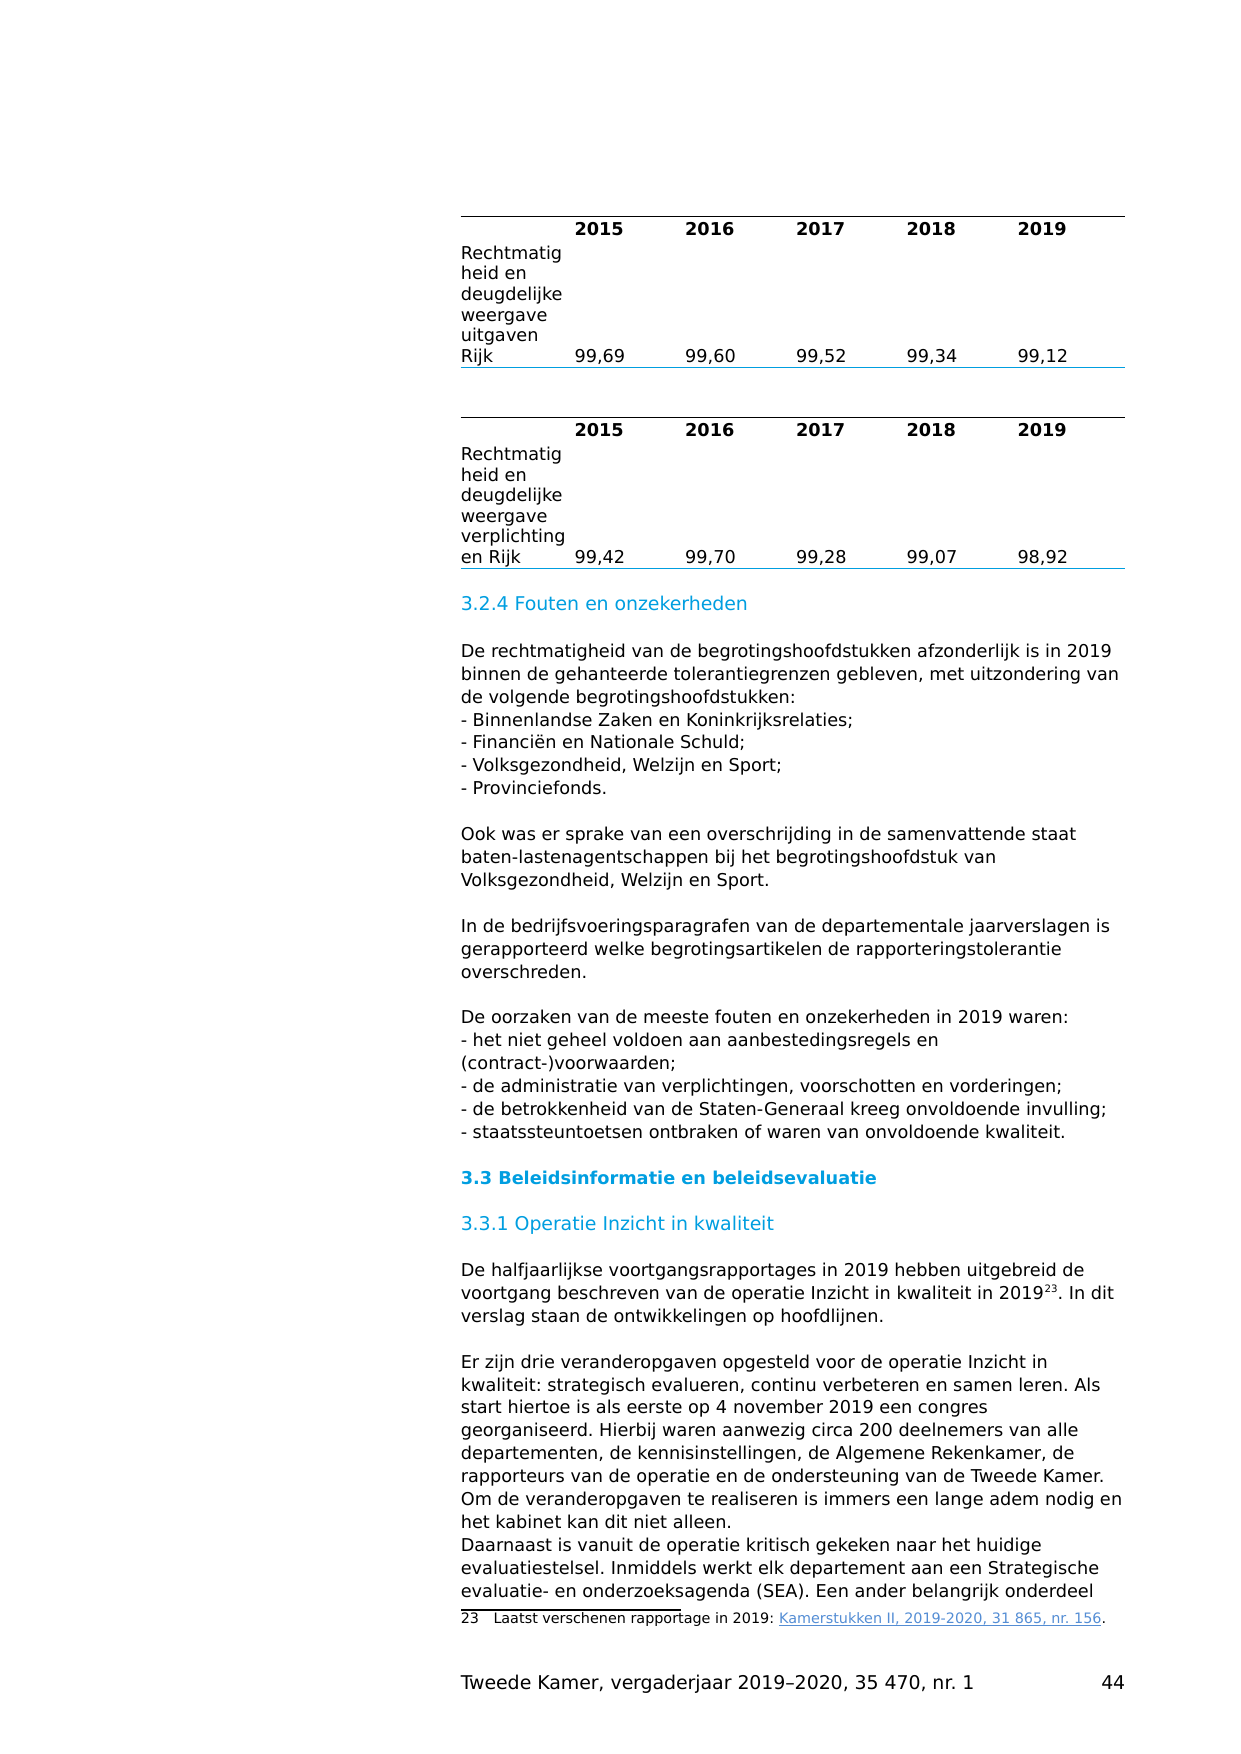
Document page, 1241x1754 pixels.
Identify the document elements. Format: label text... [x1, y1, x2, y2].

table_cell 2016 [682, 217, 793, 243]
table_cell Rechtmatigheid en deugdelijke weergave uitgaven Rijk [461, 243, 571, 366]
table_cell 99,42 [571, 444, 682, 568]
table_cell 99,52 [793, 243, 903, 366]
table_cell Rechtmatigheid en deugdelijke weergave verplichtingen Rijk [461, 444, 571, 568]
table_header Tabel 3.2.2 Rechtmatigheid uitgaven (in procenten) [461, 191, 1125, 216]
table_cell 2016 [682, 418, 793, 444]
table_cell [461, 418, 571, 444]
text Er zijn drie veranderopgaven opgesteld voor de operatie Inzicht in kwaliteit: strategisch evalueren, continu verbeteren en samen leren. Als start hiertoe is als eerste op 4 november 2019 een congres georganiseerd. Hierbij waren aanwezig circa 200 deelnemers van alle departementen, de kennisinstellingen, de Algemene Rekenkamer, de rapporteurs van de operatie en de ondersteuning van de Tweede Kamer. Om de veranderopgaven te realiseren is immers een lange adem nodig en het kabinet kan dit niet alleen. Daarnaast is vanuit de operatie kritisch gekeken naar het huidige evaluatiestelsel. Inmiddels werkt elk departement aan een Strategische evaluatie- en onderzoeksagenda (SEA). Een ander belangrijk onderdeel [461, 1350, 1125, 1602]
title 3.3 Beleidsinformatie en beleidsevaluatie [461, 1166, 1125, 1189]
table_cell 2019 [1014, 217, 1125, 243]
title 3.2.4 Fouten en onzekerheden [461, 593, 1125, 615]
table_cell 2018 [904, 418, 1014, 444]
table_header Tabel 3.2.3 Rechtmatigheid verplichtingen (in procenten) [461, 392, 1125, 417]
text De halfjaarlijkse voortgangsrapportages in 2019 hebben uitgebreid de voortgang beschreven van de operatie Inzicht in kwaliteit in 2019. In dit verslag staan de ontwikkelingen op hoofdlijnen. [461, 1258, 1125, 1327]
text De oorzaken van de meeste fouten en onzekerheden in 2019 waren: - het niet geheel voldoen aan aanbestedingsregels en (contract-)voorwaarden; - de administratie van verplichtingen, voorschotten en vorderingen; - de betrokkenheid van de Staten-Generaal kreeg onvoldoende invulling; - staatssteuntoetsen ontbraken of waren van onvoldoende kwaliteit. [461, 1006, 1125, 1143]
table_cell 2018 [904, 217, 1014, 243]
table_cell [461, 217, 571, 243]
text __Laatst verschenen rapportage in 2019: Kamerstukken II, 2019-2020, 31 865, nr. 156. [461, 1610, 1125, 1627]
table_cell 99,70 [682, 444, 793, 568]
table_cell 99,07 [904, 444, 1014, 568]
table_cell 99,28 [793, 444, 903, 568]
title 3.3.1 Operatie Inzicht in kwaliteit [461, 1212, 1125, 1234]
table_cell 99,69 [571, 243, 682, 366]
table_cell 99,12 [1014, 243, 1125, 366]
table_cell 2015 [571, 217, 682, 243]
text De rechtmatigheid van de begrotingshoofdstukken afzonderlijk is in 2019 binnen de gehanteerde tolerantiegrenzen gebleven, met uitzondering van de volgende begrotingshoofdstukken: - Binnenlandse Zaken en Koninkrijksrelaties; - Financiën en Nationale Schuld; - Volksgezondheid, Welzijn en Sport; - Provinciefonds. [461, 639, 1125, 799]
table_cell 98,92 [1014, 444, 1125, 568]
text In de bedrijfsvoeringsparagrafen van de departementale jaarverslagen is gerapporteerd welke begrotingsartikelen de rapporteringstolerantie overschreden. [461, 914, 1125, 983]
text Ook was er sprake van een overschrijding in de samenvattende staat baten-lastenagentschappen bij het begrotingshoofdstuk van Volksgezondheid, Welzijn en Sport. [461, 822, 1125, 891]
table_cell 2017 [793, 217, 903, 243]
table_cell 2019 [1014, 418, 1125, 444]
table_cell 2015 [571, 418, 682, 444]
table_cell 99,34 [904, 243, 1014, 366]
table_cell 99,60 [682, 243, 793, 366]
table_cell 2017 [793, 418, 903, 444]
